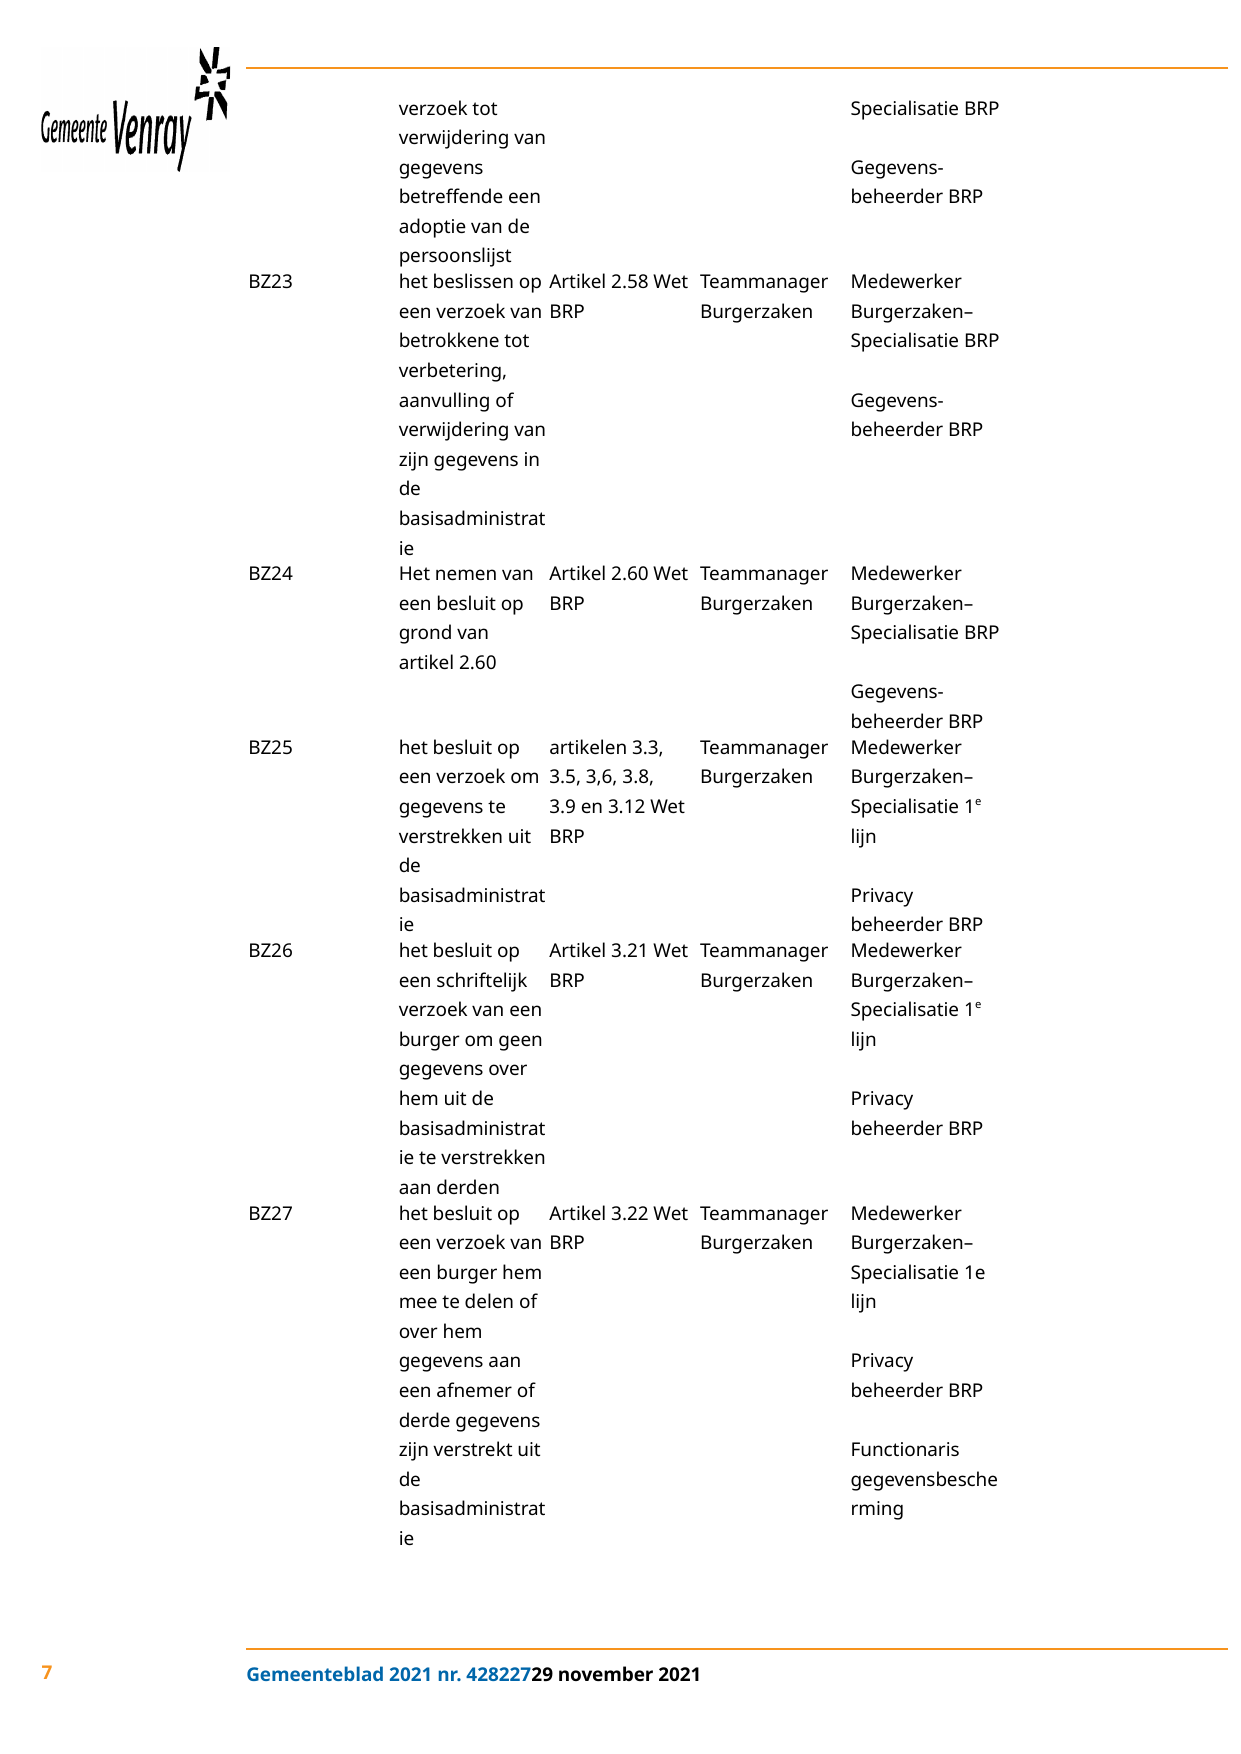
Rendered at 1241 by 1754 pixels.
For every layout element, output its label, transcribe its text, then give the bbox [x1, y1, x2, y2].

table_cell Medewerker Burgerzaken– Specialisatie BRP Gegevens-beheerder BRP [850, 269, 1001, 560]
table_cell Medewerker Burgerzaken– Specialisatie 1e lijn Privacy beheerder BRP Functionaris gegevensbescherming [850, 1200, 1001, 1551]
table_cell Medewerker Burgerzaken– Specialisatie 1e lijn Privacy beheerder BRP [850, 937, 1001, 1200]
table_cell Medewerker Burgerzaken– Specialisatie 1e lijn Privacy beheerder BRP [850, 734, 1001, 937]
table_cell Medewerker Burgerzaken– Specialisatie BRP Gegevens-beheerder BRP [850, 560, 1001, 734]
table_cell [1001, 734, 1152, 937]
table_cell Het nemen van een besluit op grond van artikel 2.60 [399, 560, 549, 734]
table_cell Teammanager Burgerzaken [700, 937, 850, 1200]
table_cell Teammanager Burgerzaken [700, 1200, 850, 1551]
table_cell [1001, 937, 1152, 1200]
table_cell [1001, 1200, 1152, 1551]
table_cell Artikel 3.22 Wet BRP [549, 1200, 700, 1551]
table_cell [549, 95, 700, 268]
table_cell Artikel 2.58 Wet BRP [549, 269, 700, 560]
table_cell BZ23 [248, 269, 398, 560]
table_cell [1001, 95, 1152, 268]
table_cell Artikel 3.21 Wet BRP [549, 937, 700, 1200]
table_cell BZ24 [248, 560, 398, 734]
table_cell Artikel 2.60 Wet BRP [549, 560, 700, 734]
table_cell Teammanager Burgerzaken [700, 560, 850, 734]
table_cell artikelen 3.3, 3.5, 3,6, 3.8, 3.9 en 3.12 Wet BRP [549, 734, 700, 937]
table_cell [248, 95, 398, 268]
table_cell [1001, 269, 1152, 560]
table_cell Teammanager Burgerzaken [700, 734, 850, 937]
table_cell Teammanager Burgerzaken [700, 269, 850, 560]
table_cell Specialisatie BRP Gegevens-beheerder BRP [850, 95, 1001, 268]
table_cell het besluit op een verzoek om gegevens te verstrekken uit de basisadministratie [399, 734, 549, 937]
table_cell BZ27 [248, 1200, 398, 1551]
table_cell het besluit op een verzoek van een burger hem mee te delen of over hem gegevens aan een afnemer of derde gegevens zijn verstrekt uit de basisadministratie [399, 1200, 549, 1551]
picture [41, 47, 231, 172]
table_cell BZ25 [248, 734, 398, 937]
table_cell verzoek tot verwijdering van gegevens betreffende een adoptie van de persoonslijst [399, 95, 549, 268]
table_cell [1001, 560, 1152, 734]
table_cell het beslissen op een verzoek van betrokkene tot verbetering, aanvulling of verwijdering van zijn gegevens in de basisadministratie [399, 269, 549, 560]
table_cell het besluit op een schriftelijk verzoek van een burger om geen gegevens over hem uit de basisadministratie te verstrekken aan derden [399, 937, 549, 1200]
table_cell BZ26 [248, 937, 398, 1200]
table_cell [700, 95, 850, 268]
